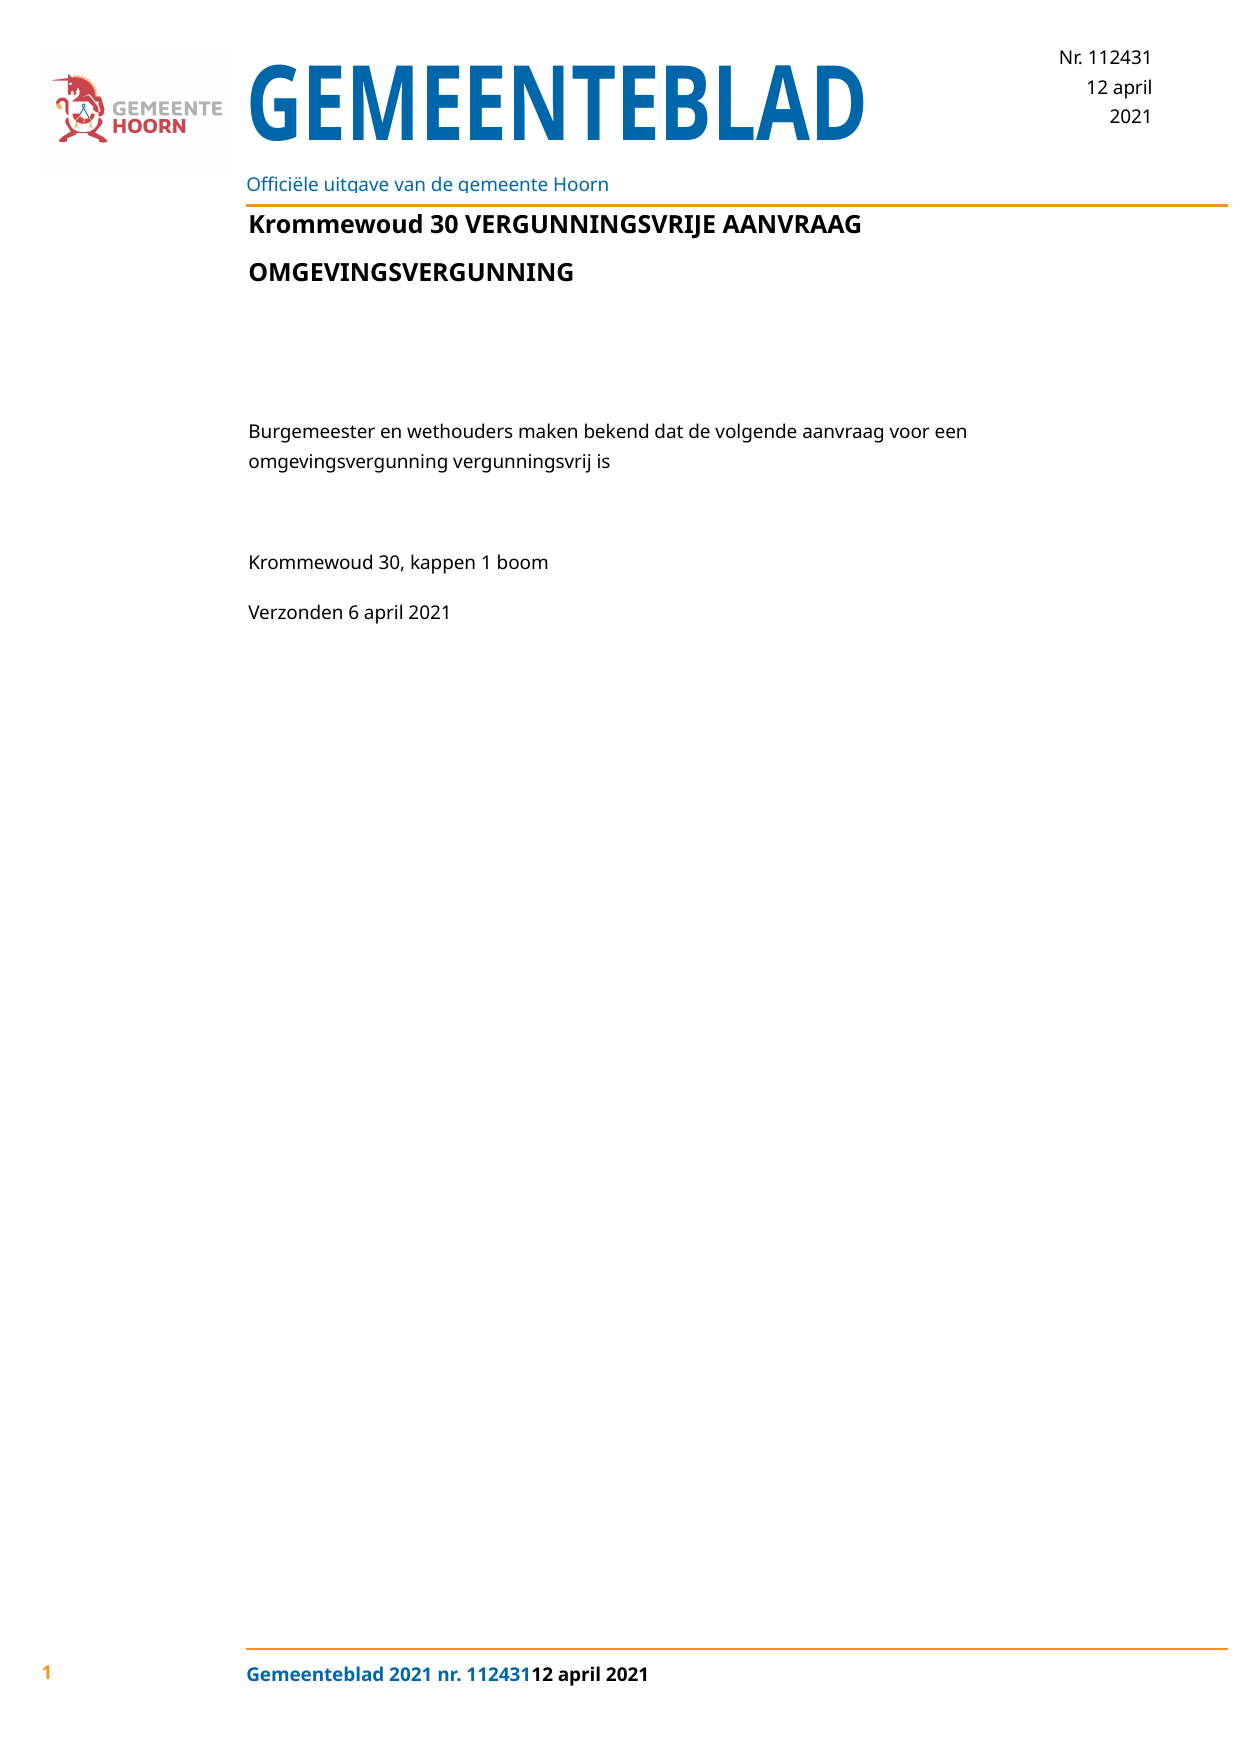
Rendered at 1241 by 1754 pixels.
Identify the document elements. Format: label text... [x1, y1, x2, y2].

picture [41, 47, 231, 172]
text Burgemeester en wethouders maken bekend dat de volgende aanvraag voor een omgevingsvergunning vergunningsvrij is [248, 419, 1152, 474]
text Krommewoud 30 VERGUNNINGSVRIJE AANVRAAG OMGEVINGSVERGUNNING [248, 207, 1152, 288]
text Krommewoud 30, kappen 1 boom [248, 549, 1152, 575]
text Verzonden 6 april 2021 [248, 599, 1152, 625]
